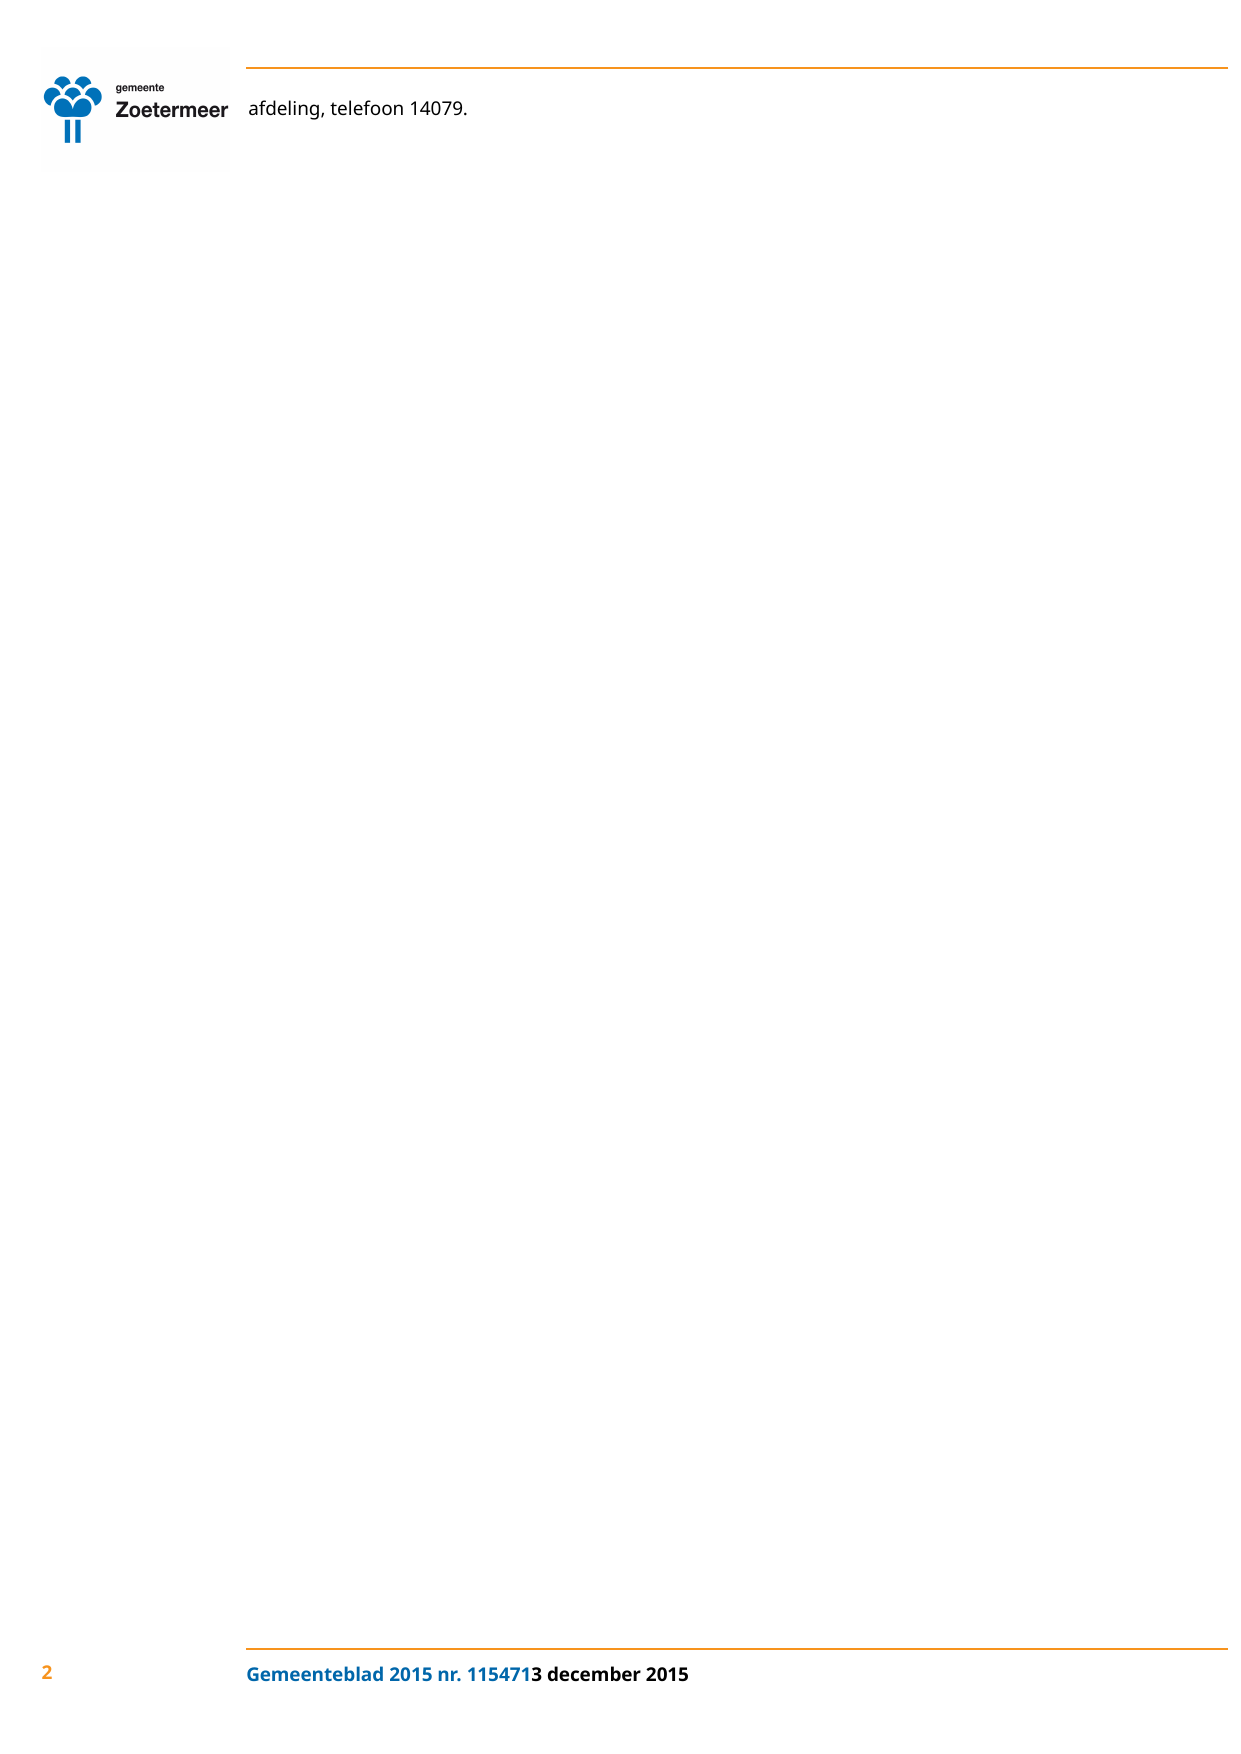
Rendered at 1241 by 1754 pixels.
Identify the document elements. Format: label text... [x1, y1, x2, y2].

picture [41, 47, 231, 172]
text afdeling, telefoon 14079. [248, 95, 1152, 121]
